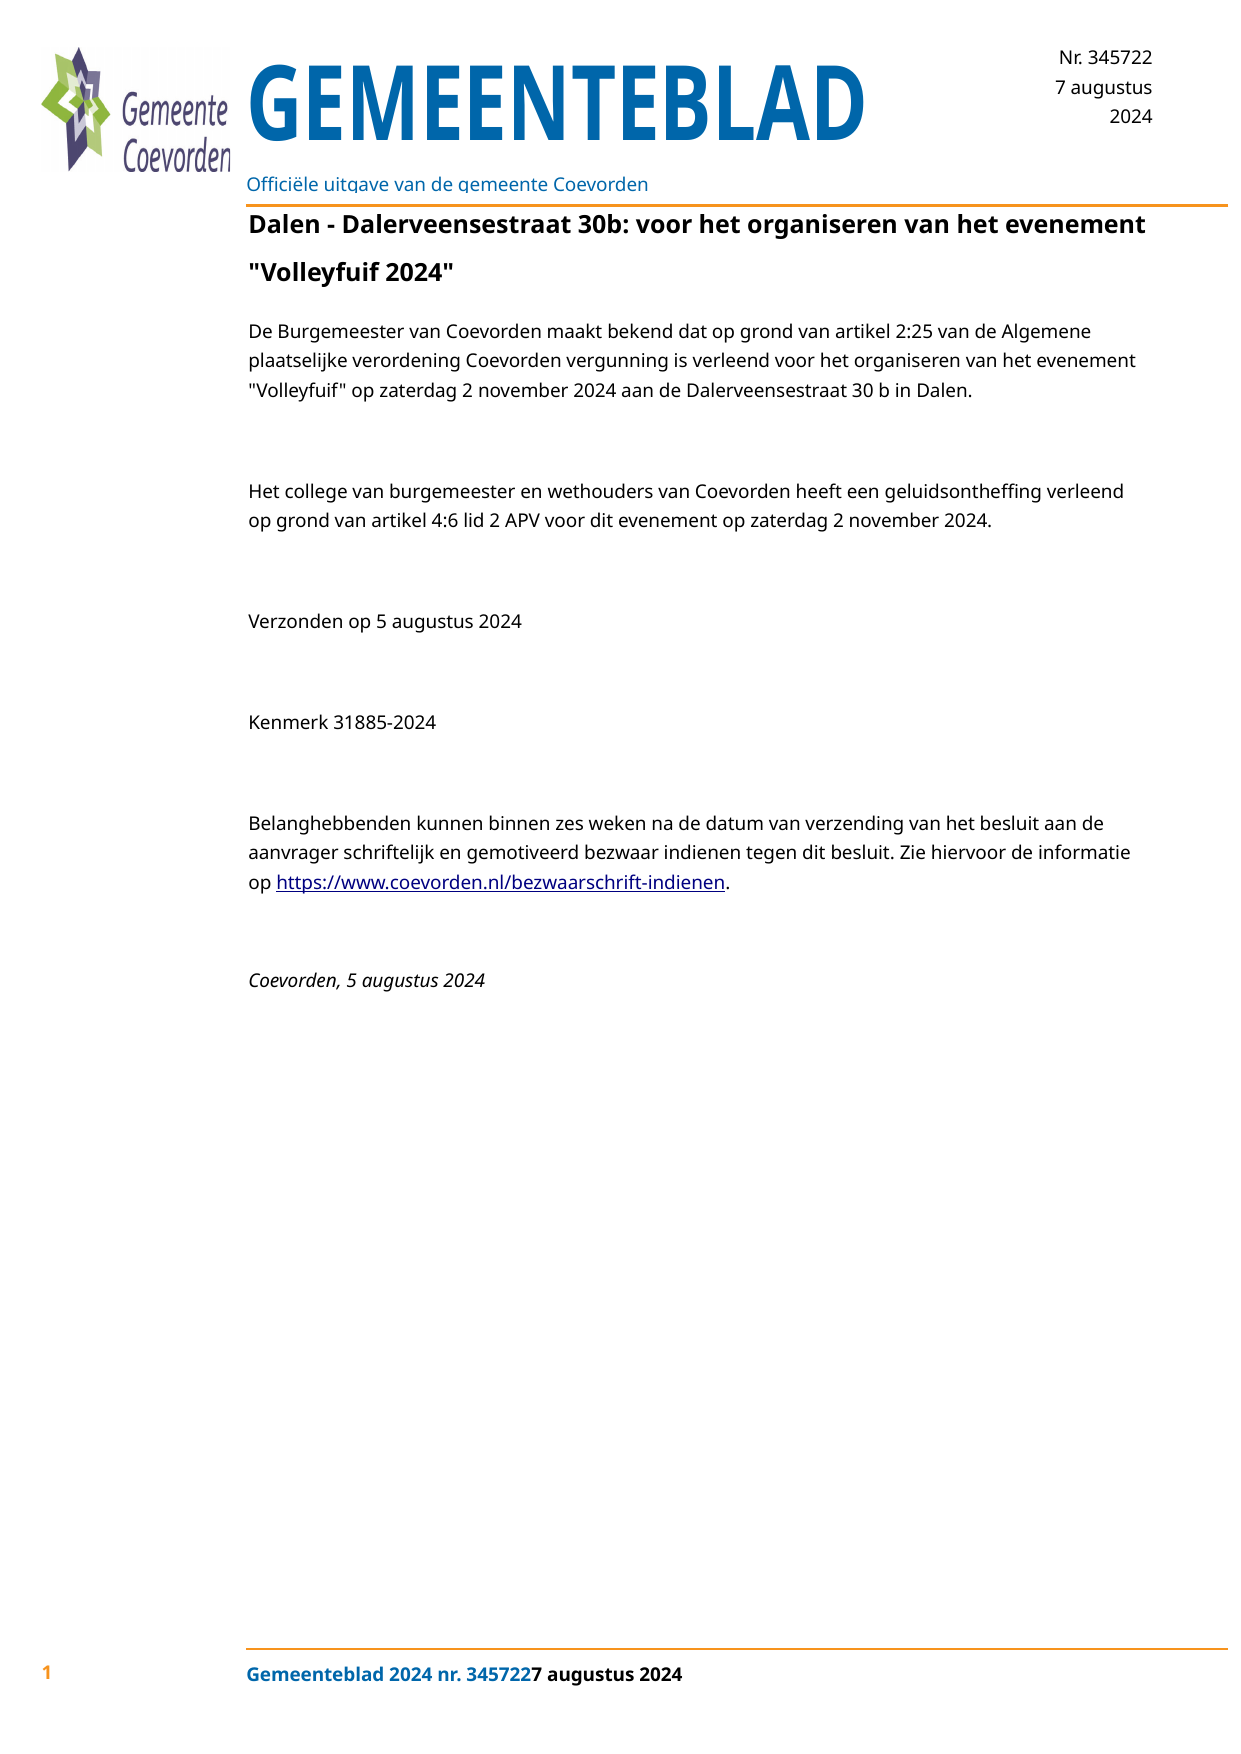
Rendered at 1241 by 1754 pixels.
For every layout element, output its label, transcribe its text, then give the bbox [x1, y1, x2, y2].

text Kenmerk 31885-2024 [248, 709, 1152, 735]
text Coevorden, 5 augustus 2024 [248, 967, 1152, 993]
text Verzonden op 5 augustus 2024 [248, 608, 1152, 634]
picture [41, 47, 231, 172]
text Het college van burgemeester en wethouders van Coevorden heeft een geluidsontheffing verleend op grond van artikel 4:6 lid 2 APV voor dit evenement op zaterdag 2 november 2024. [248, 478, 1152, 533]
text De Burgemeester van Coevorden maakt bekend dat op grond van artikel 2:25 van de Algemene plaatselijke verordening Coevorden vergunning is verleend voor het organiseren van het evenement "Volleyfuif" op zaterdag 2 november 2024 aan de Dalerveensestraat 30 b in Dalen. [248, 318, 1152, 403]
text Belanghebbenden kunnen binnen zes weken na de datum van verzending van het besluit aan de aanvrager schriftelijk en gemotiveerd bezwaar indienen tegen dit besluit. Zie hiervoor de informatie op https://www.coevorden.nl/bezwaarschrift-indienen. [248, 810, 1152, 895]
text Dalen - Dalerveensestraat 30b: voor het organiseren van het evenement "Volleyfuif 2024" [248, 207, 1152, 288]
